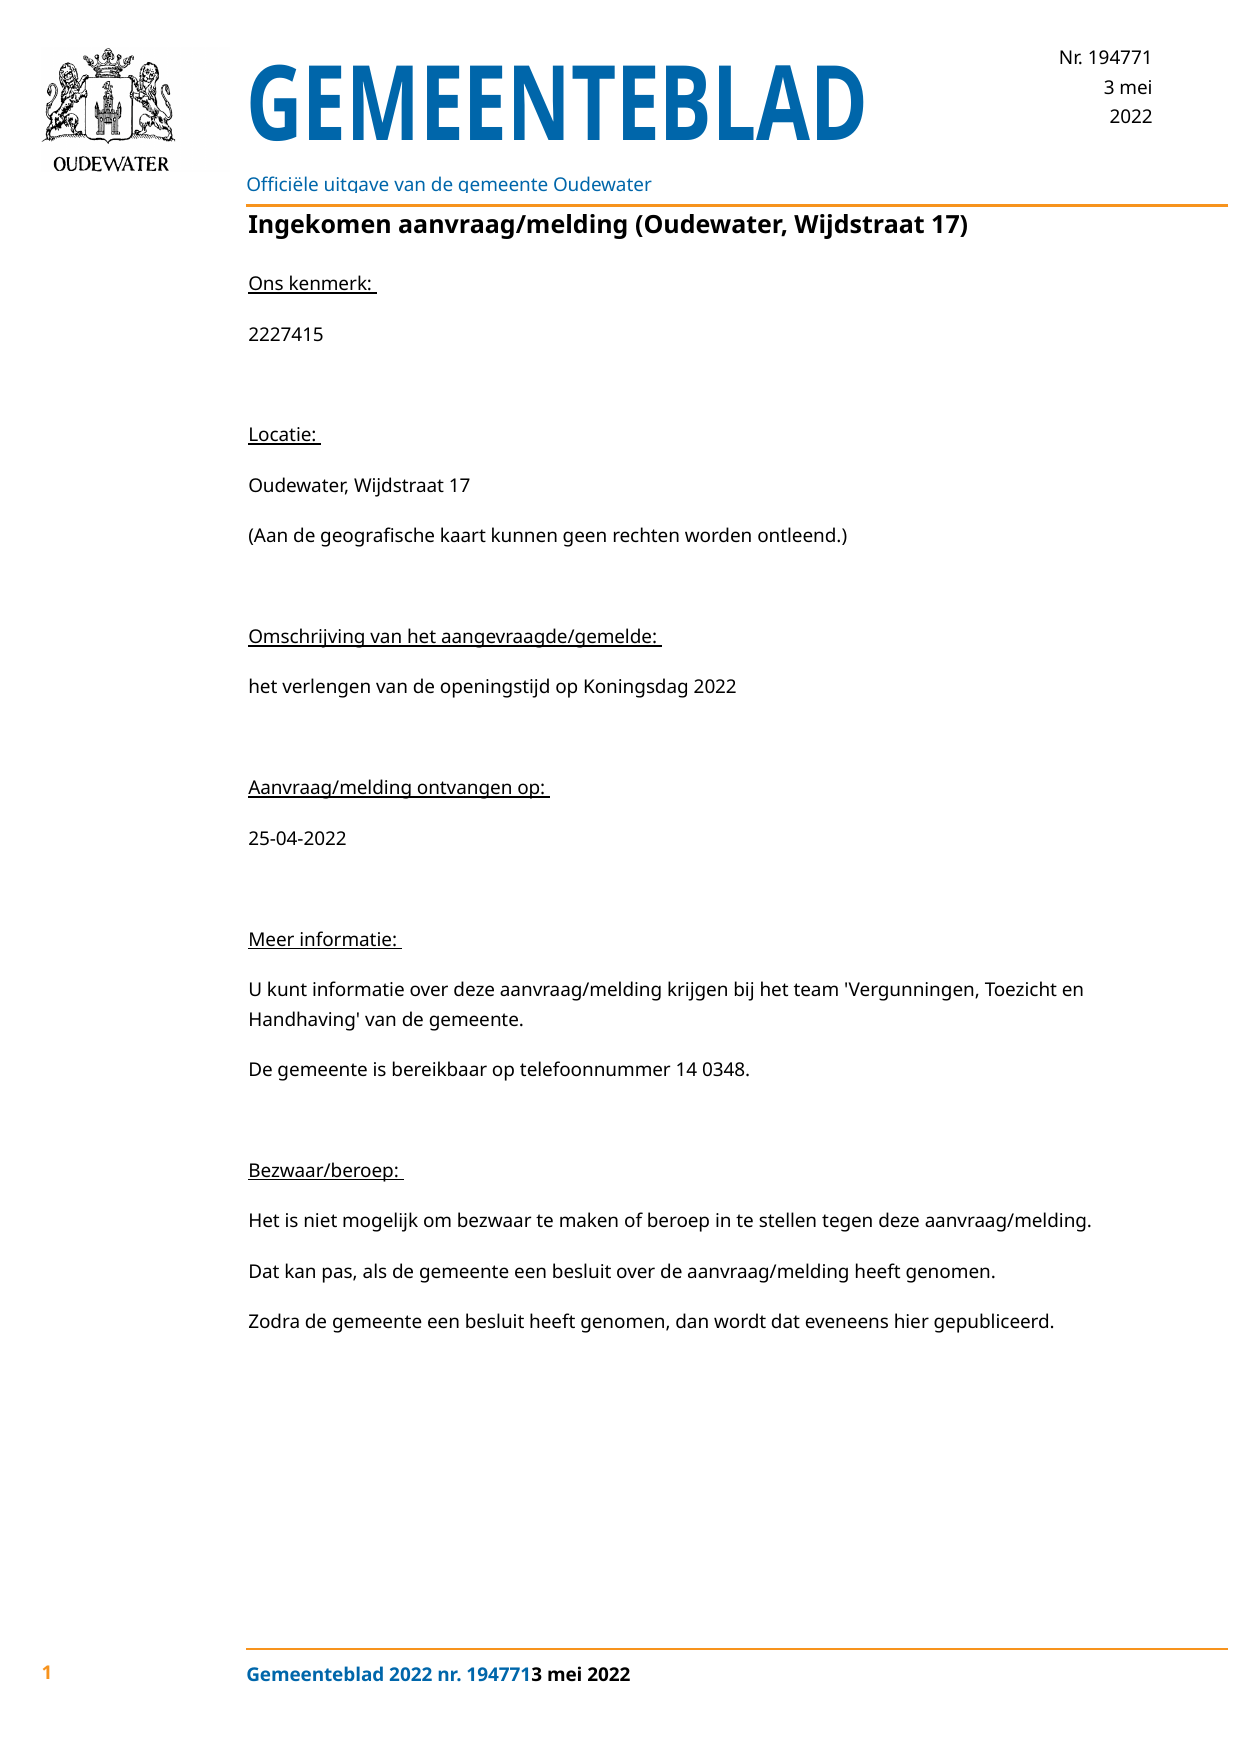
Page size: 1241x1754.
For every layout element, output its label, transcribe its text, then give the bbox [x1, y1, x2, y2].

text Bezwaar/beroep: [248, 1157, 1152, 1183]
text Meer informatie: [248, 926, 1152, 951]
text De gemeente is bereikbaar op telefoonnummer 14 0348. [248, 1056, 1152, 1082]
text 2227415 [248, 321, 1152, 346]
text Zodra de gemeente een besluit heeft genomen, dan wordt dat eveneens hier gepubliceerd. [248, 1308, 1152, 1334]
text U kunt informatie over deze aanvraag/melding krijgen bij het team 'Vergunningen, Toezicht en Handhaving' van de gemeente. [248, 976, 1152, 1031]
text 25-04-2022 [248, 825, 1152, 851]
text Ingekomen aanvraag/melding (Oudewater, Wijdstraat 17) [248, 207, 1152, 241]
text Omschrijving van het aangevraagde/gemelde: [248, 623, 1152, 649]
text Dat kan pas, als de gemeente een besluit over de aanvraag/melding heeft genomen. [248, 1258, 1152, 1283]
text (Aan de geografische kaart kunnen geen rechten worden ontleend.) [248, 522, 1152, 548]
text Ons kenmerk: [248, 270, 1152, 296]
text Oudewater, Wijdstraat 17 [248, 472, 1152, 498]
text Aanvraag/melding ontvangen op: [248, 774, 1152, 800]
picture [41, 47, 231, 172]
text het verlengen van de openingstijd op Koningsdag 2022 [248, 674, 1152, 699]
text Het is niet mogelijk om bezwaar te maken of beroep in te stellen tegen deze aanvraag/melding. [248, 1207, 1152, 1233]
text Locatie: [248, 422, 1152, 447]
